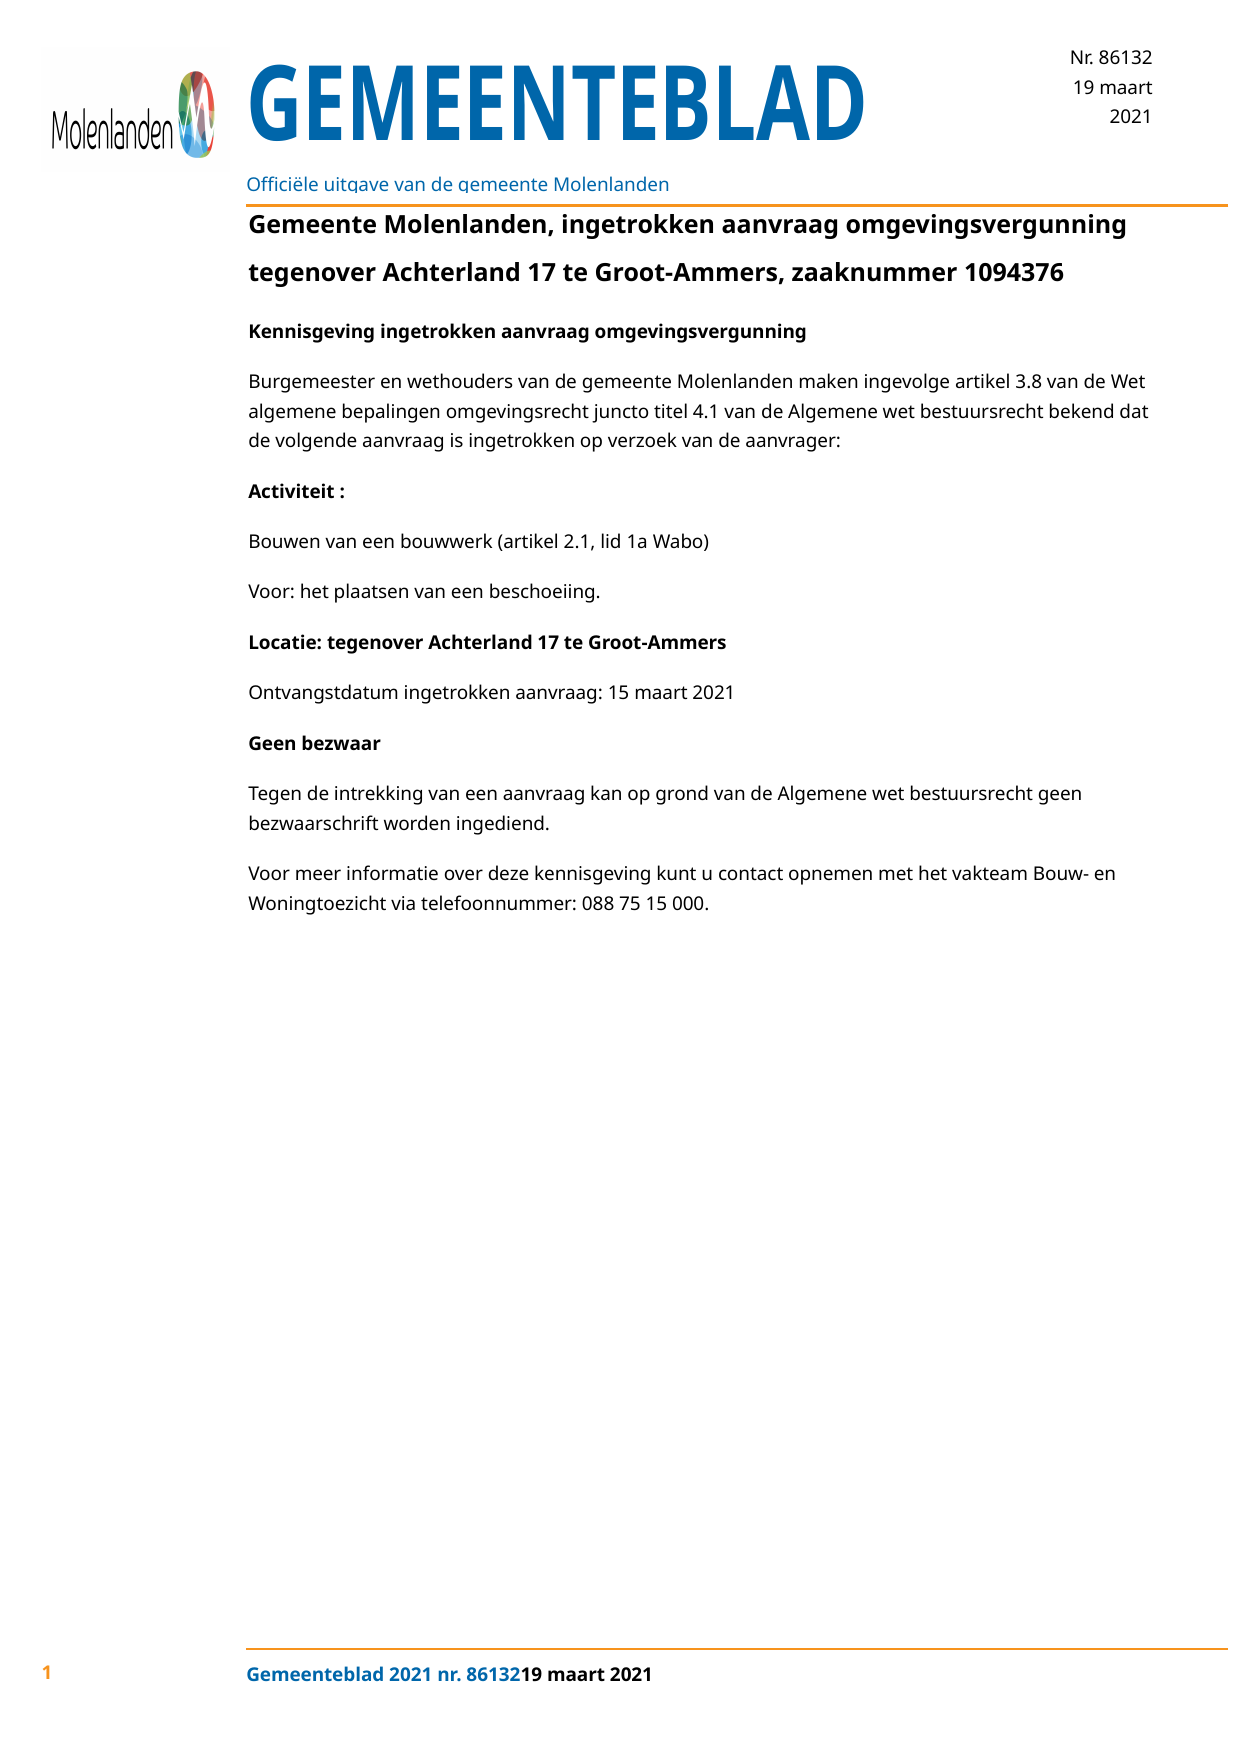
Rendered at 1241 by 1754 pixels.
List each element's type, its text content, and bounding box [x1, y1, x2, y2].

text Locatie: tegenover Achterland 17 te Groot-Ammers [248, 629, 1152, 655]
text Ontvangstdatum ingetrokken aanvraag: 15 maart 2021 [248, 679, 1152, 705]
picture [41, 47, 231, 172]
text Tegen de intrekking van een aanvraag kan op grond van de Algemene wet bestuursrecht geen bezwaarschrift worden ingediend. [248, 780, 1152, 836]
text Burgemeester en wethouders van de gemeente Molenlanden maken ingevolge artikel 3.8 van de Wet algemene bepalingen omgevingsrecht juncto titel 4.1 van de Algemene wet bestuursrecht bekend dat de volgende aanvraag is ingetrokken op verzoek van de aanvrager: [248, 368, 1152, 453]
text Activiteit : [248, 478, 1152, 504]
text Voor meer informatie over deze kennisgeving kunt u contact opnemen met het vakteam Bouw- en Woningtoezicht via telefoonnummer: 088 75 15 000. [248, 860, 1152, 916]
text Geen bezwaar [248, 730, 1152, 756]
text Gemeente Molenlanden, ingetrokken aanvraag omgevingsvergunning tegenover Achterland 17 te Groot-Ammers, zaaknummer 1094376 [248, 207, 1152, 288]
text Bouwen van een bouwwerk (artikel 2.1, lid 1a Wabo) [248, 528, 1152, 554]
text Kennisgeving ingetrokken aanvraag omgevingsvergunning [248, 318, 1152, 344]
text Voor: het plaatsen van een beschoeiing. [248, 579, 1152, 604]
